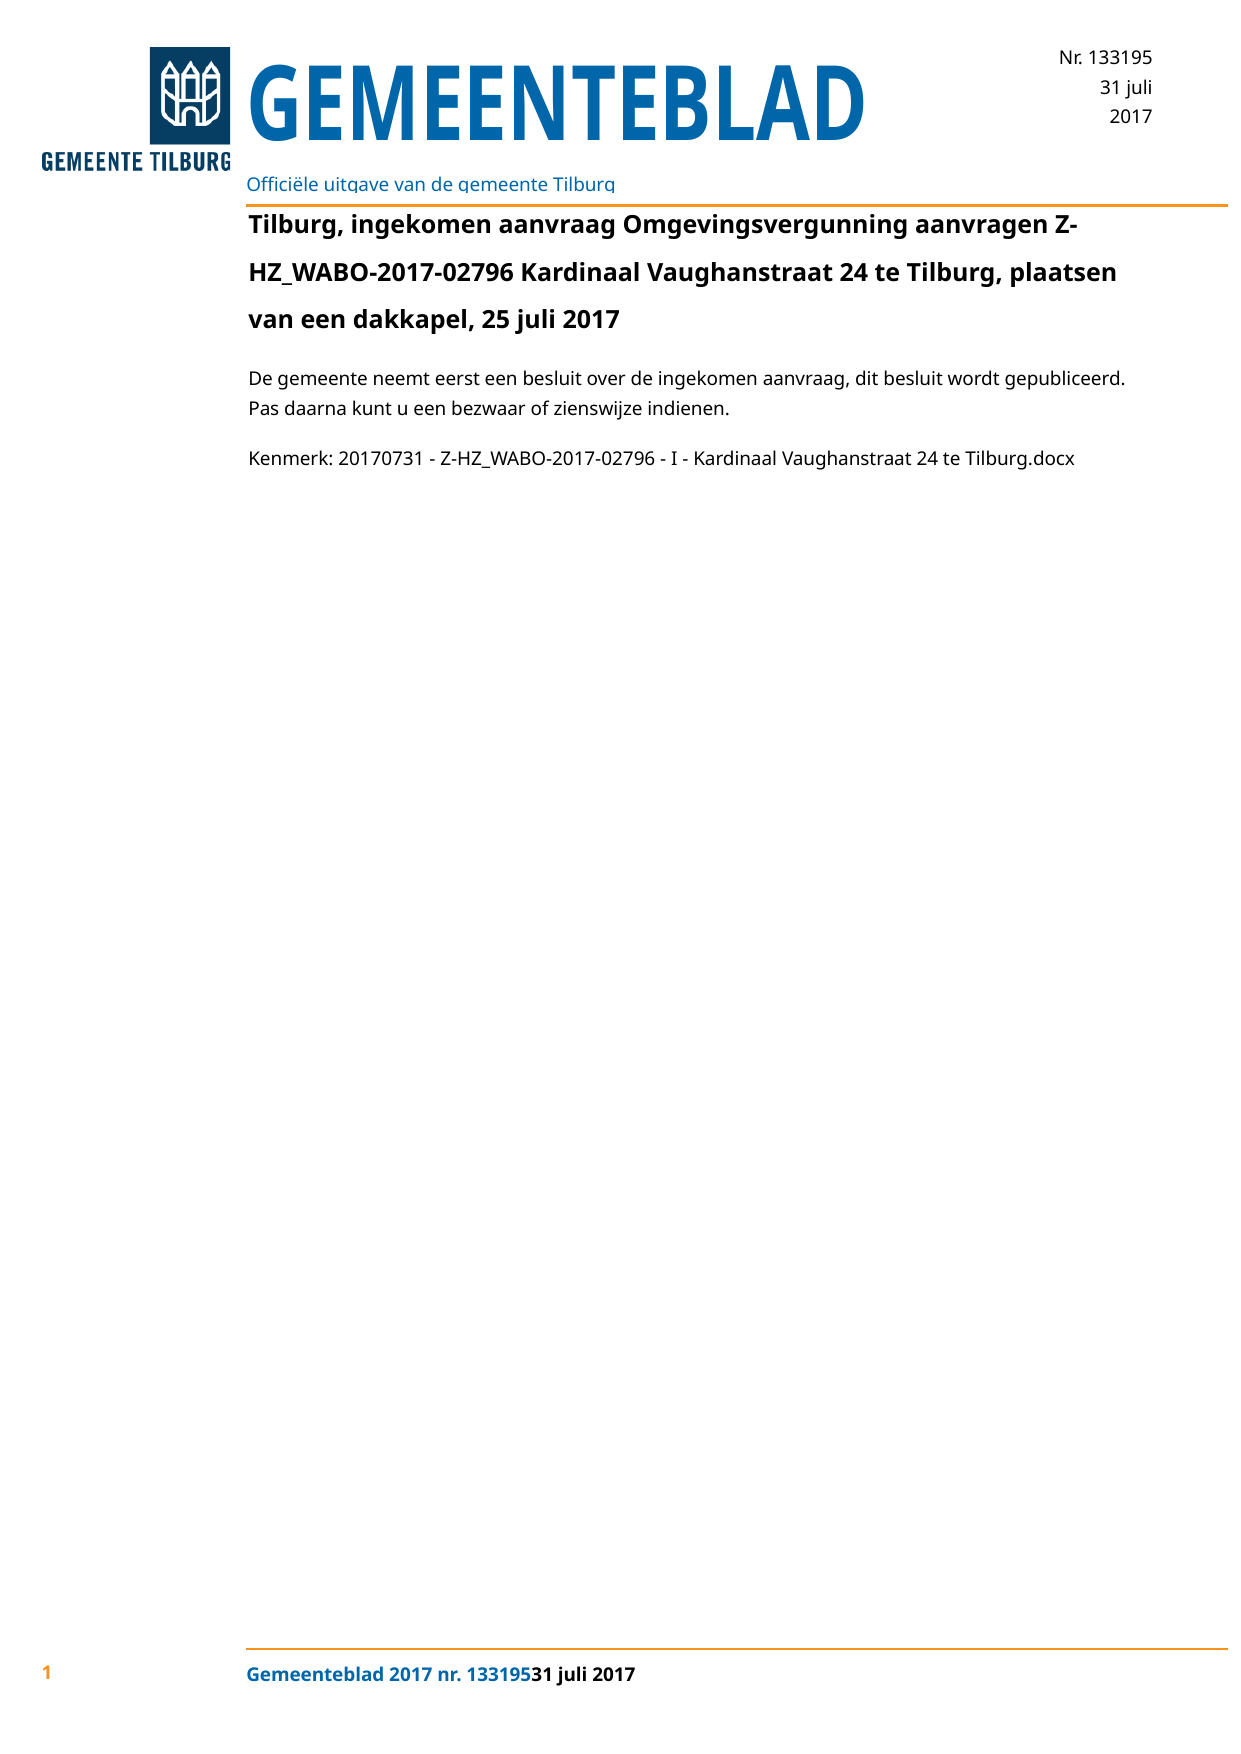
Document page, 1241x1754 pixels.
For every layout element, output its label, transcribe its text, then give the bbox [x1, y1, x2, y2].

text Kenmerk: 20170731 - Z-HZ_WABO-2017-02796 - I - Kardinaal Vaughanstraat 24 te Tilburg.docx [248, 446, 1152, 471]
text De gemeente neemt eerst een besluit over de ingekomen aanvraag, dit besluit wordt gepubliceerd. Pas daarna kunt u een bezwaar of zienswijze indienen. [248, 366, 1152, 421]
picture [41, 47, 231, 172]
text Tilburg, ingekomen aanvraag Omgevingsvergunning aanvragen Z-HZ_WABO-2017-02796 Kardinaal Vaughanstraat 24 te Tilburg, plaatsen van een dakkapel, 25 juli 2017 [248, 207, 1152, 336]
